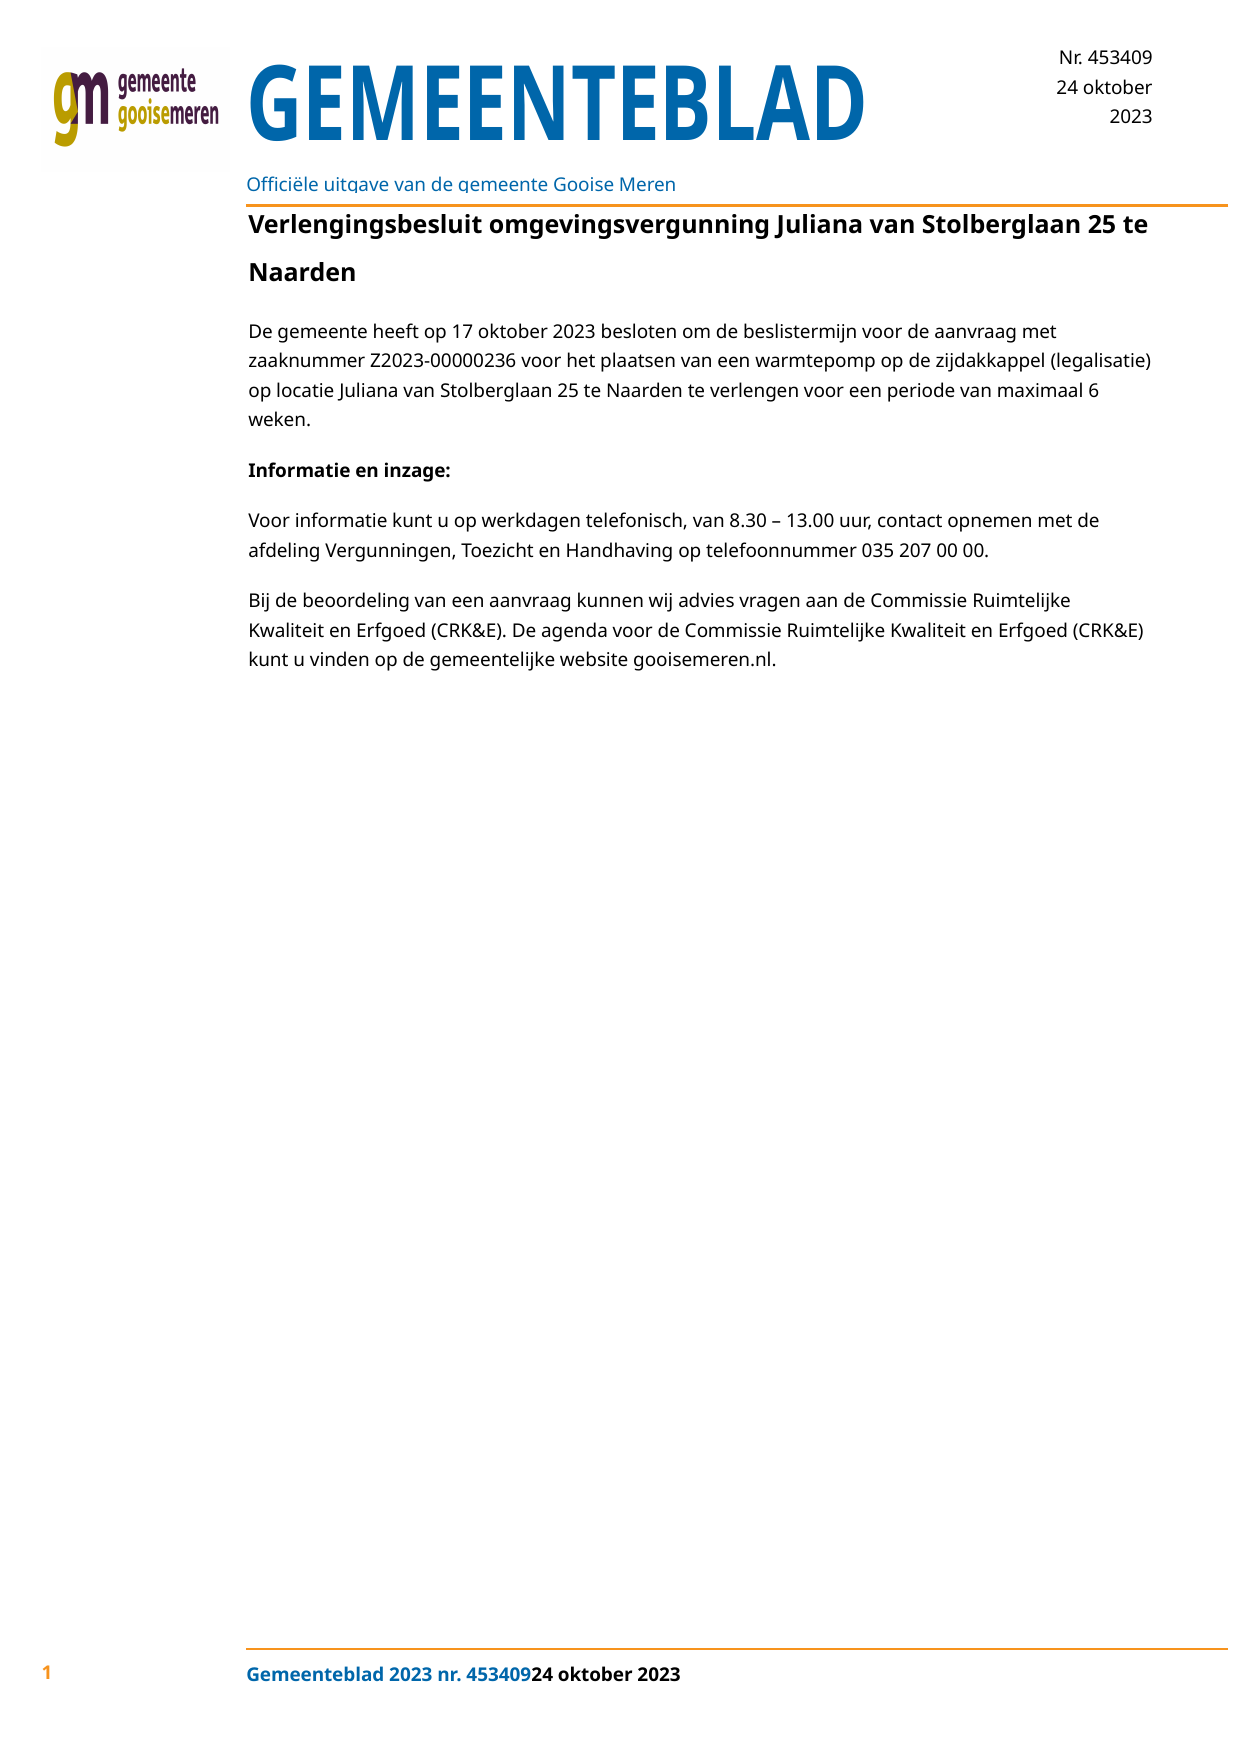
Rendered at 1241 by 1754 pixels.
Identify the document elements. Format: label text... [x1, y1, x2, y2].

text De gemeente heeft op 17 oktober 2023 besloten om de beslistermijn voor de aanvraag met zaaknummer Z2023-00000236 voor het plaatsen van een warmtepomp op de zijdakkappel (legalisatie) op locatie Juliana van Stolberglaan 25 te Naarden te verlengen voor een periode van maximaal 6 weken. [248, 318, 1152, 432]
picture [41, 47, 231, 172]
text Verlengingsbesluit omgevingsvergunning Juliana van Stolberglaan 25 te Naarden [248, 207, 1152, 288]
text Bij de beoordeling van een aanvraag kunnen wij advies vragen aan de Commissie Ruimtelijke Kwaliteit en Erfgoed (CRK&E). De agenda voor de Commissie Ruimtelijke Kwaliteit en Erfgoed (CRK&E) kunt u vinden op de gemeentelijke website gooisemeren.nl. [248, 587, 1152, 672]
text Voor informatie kunt u op werkdagen telefonisch, van 8.30 – 13.00 uur, contact opnemen met de afdeling Vergunningen, Toezicht en Handhaving op telefoonnummer 035 207 00 00. [248, 507, 1152, 563]
text Informatie en inzage: [248, 457, 1152, 483]
